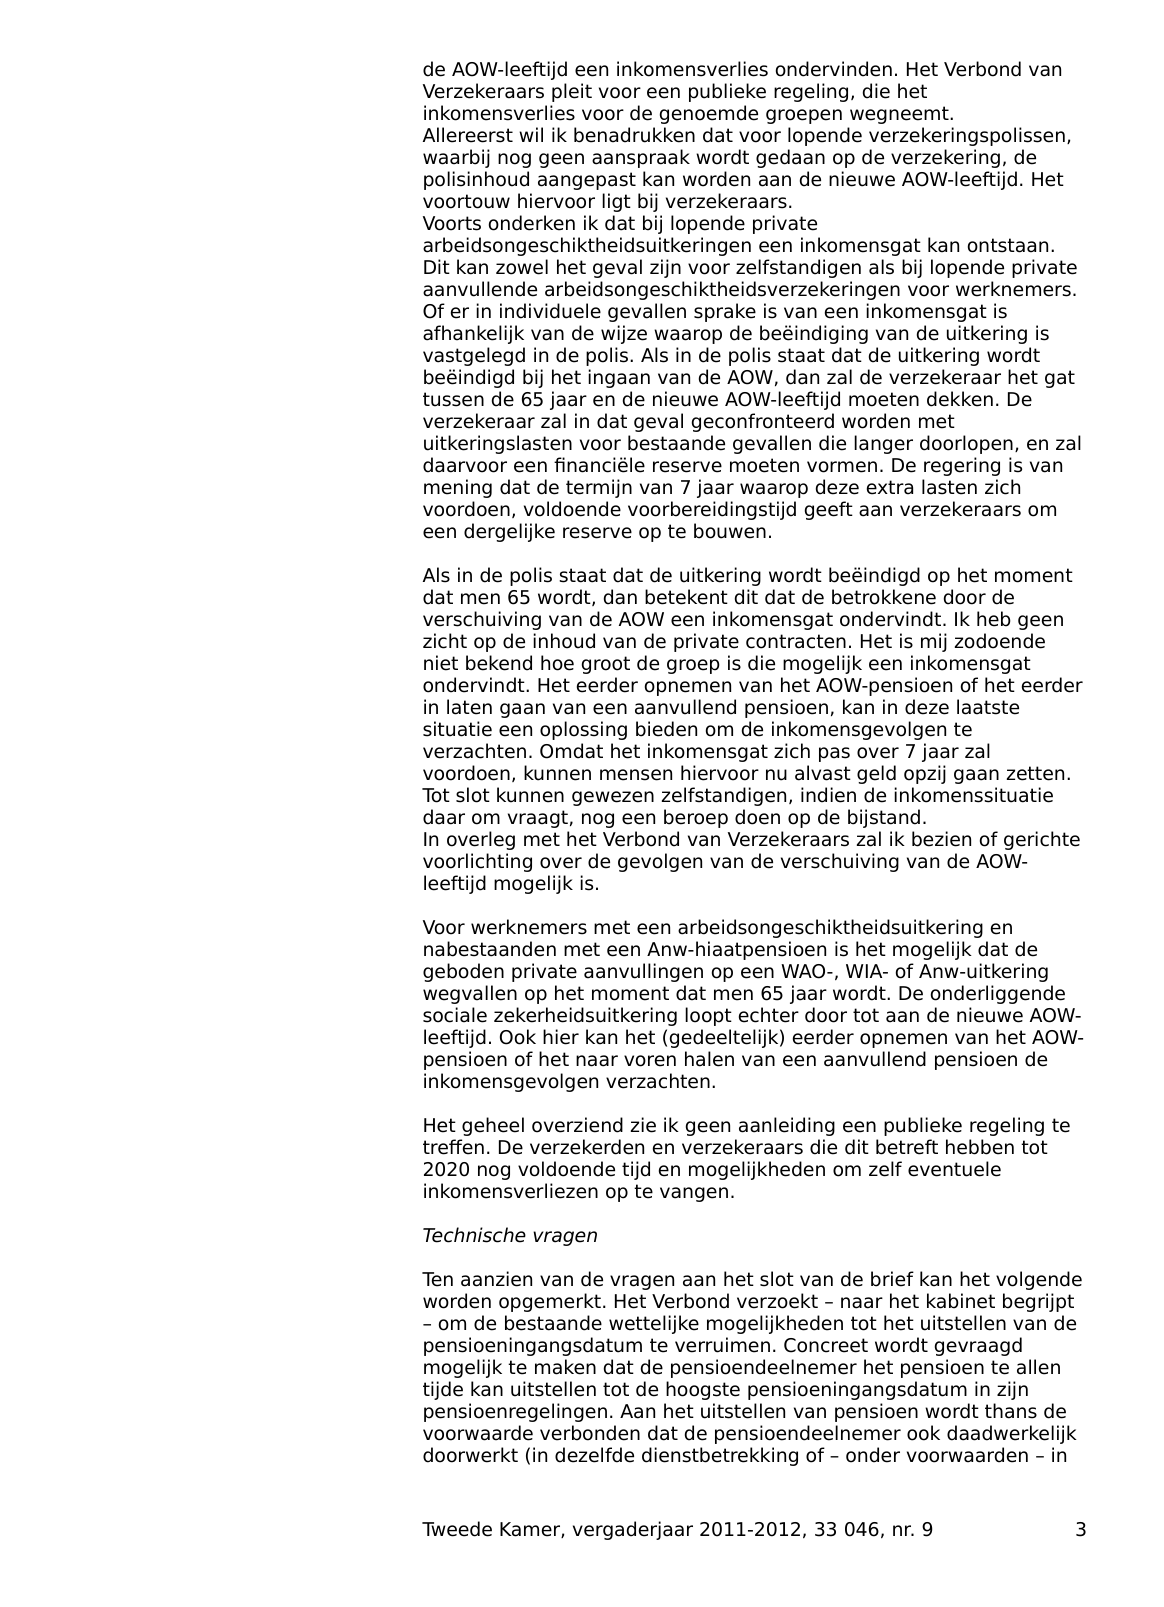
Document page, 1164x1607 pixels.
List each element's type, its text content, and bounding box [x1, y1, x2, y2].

text Voorts onderken ik dat bij lopende private arbeidsongeschiktheidsuitkeringen een inkomensgat kan ontstaan. Dit kan zowel het geval zijn voor zelfstandigen als bij lopende private aanvullende arbeidsongeschiktheidsverzekeringen voor werknemers. Of er in individuele gevallen sprake is van een inkomensgat is afhankelijk van de wijze waarop de beëindiging van de uitkering is vastgelegd in de polis. Als in de polis staat dat de uitkering wordt beëindigd bij het ingaan van de AOW, dan zal de verzekeraar het gat tussen de 65 jaar en de nieuwe AOW-leeftijd moeten dekken. De verzekeraar zal in dat geval geconfronteerd worden met uitkeringslasten voor bestaande gevallen die langer doorlopen, en zal daarvoor een financiële reserve moeten vormen. De regering is van mening dat de termijn van 7 jaar waarop deze extra lasten zich voordoen, voldoende voorbereidingstijd geeft aan verzekeraars om een dergelijke reserve op te bouwen. [422, 213, 1087, 543]
text In overleg met het Verbond van Verzekeraars zal ik bezien of gerichte voorlichting over de gevolgen van de verschuiving van de AOW-leeftijd mogelijk is. [422, 828, 1087, 894]
text de AOW-leeftijd een inkomensverlies ondervinden. Het Verbond van Verzekeraars pleit voor een publieke regeling, die het inkomensverlies voor de genoemde groepen wegneemt. [422, 59, 1087, 125]
text Voor werknemers met een arbeidsongeschiktheidsuitkering en nabestaanden met een Anw-hiaatpensioen is het mogelijk dat de geboden private aanvullingen op een WAO-, WIA- of Anw-uitkering wegvallen op het moment dat men 65 jaar wordt. De onderliggende sociale zekerheidsuitkering loopt echter door tot aan de nieuwe AOW-leeftijd. Ook hier kan het (gedeeltelijk) eerder opnemen van het AOW-pensioen of het naar voren halen van een aanvullend pensioen de inkomensgevolgen verzachten. [422, 917, 1087, 1092]
text Allereerst wil ik benadrukken dat voor lopende verzekeringspolissen, waarbij nog geen aanspraak wordt gedaan op de verzekering, de polisinhoud aangepast kan worden aan de nieuwe AOW-leeftijd. Het voortouw hiervoor ligt bij verzekeraars. [422, 125, 1087, 213]
text Ten aanzien van de vragen aan het slot van de brief kan het volgende worden opgemerkt. Het Verbond verzoekt – naar het kabinet begrijpt – om de bestaande wettelijke mogelijkheden tot het uitstellen van de pensioeningangsdatum te verruimen. Concreet wordt gevraagd mogelijk te maken dat de pensioendeelnemer het pensioen te allen tijde kan uitstellen tot de hoogste pensioeningangsdatum in zijn pensioenregelingen. Aan het uitstellen van pensioen wordt thans de voorwaarde verbonden dat de pensioendeelnemer ook daadwerkelijk doorwerkt (in dezelfde dienstbetrekking of – onder voorwaarden – in [422, 1269, 1087, 1467]
text Als in de polis staat dat de uitkering wordt beëindigd op het moment dat men 65 wordt, dan betekent dit dat de betrokkene door de verschuiving van de AOW een inkomensgat ondervindt. Ik heb geen zicht op de inhoud van de private contracten. Het is mij zodoende niet bekend hoe groot de groep is die mogelijk een inkomensgat ondervindt. Het eerder opnemen van het AOW-pensioen of het eerder in laten gaan van een aanvullend pensioen, kan in deze laatste situatie een oplossing bieden om de inkomensgevolgen te verzachten. Omdat het inkomensgat zich pas over 7 jaar zal voordoen, kunnen mensen hiervoor nu alvast geld opzij gaan zetten. Tot slot kunnen gewezen zelfstandigen, indien de inkomenssituatie daar om vraagt, nog een beroep doen op de bijstand. [422, 565, 1087, 828]
subtitle Technische vragen [422, 1225, 1087, 1247]
text Het geheel overziend zie ik geen aanleiding een publieke regeling te treffen. De verzekerden en verzekeraars die dit betreft hebben tot 2020 nog voldoende tijd en mogelijkheden om zelf eventuele inkomensverliezen op te vangen. [422, 1115, 1087, 1203]
